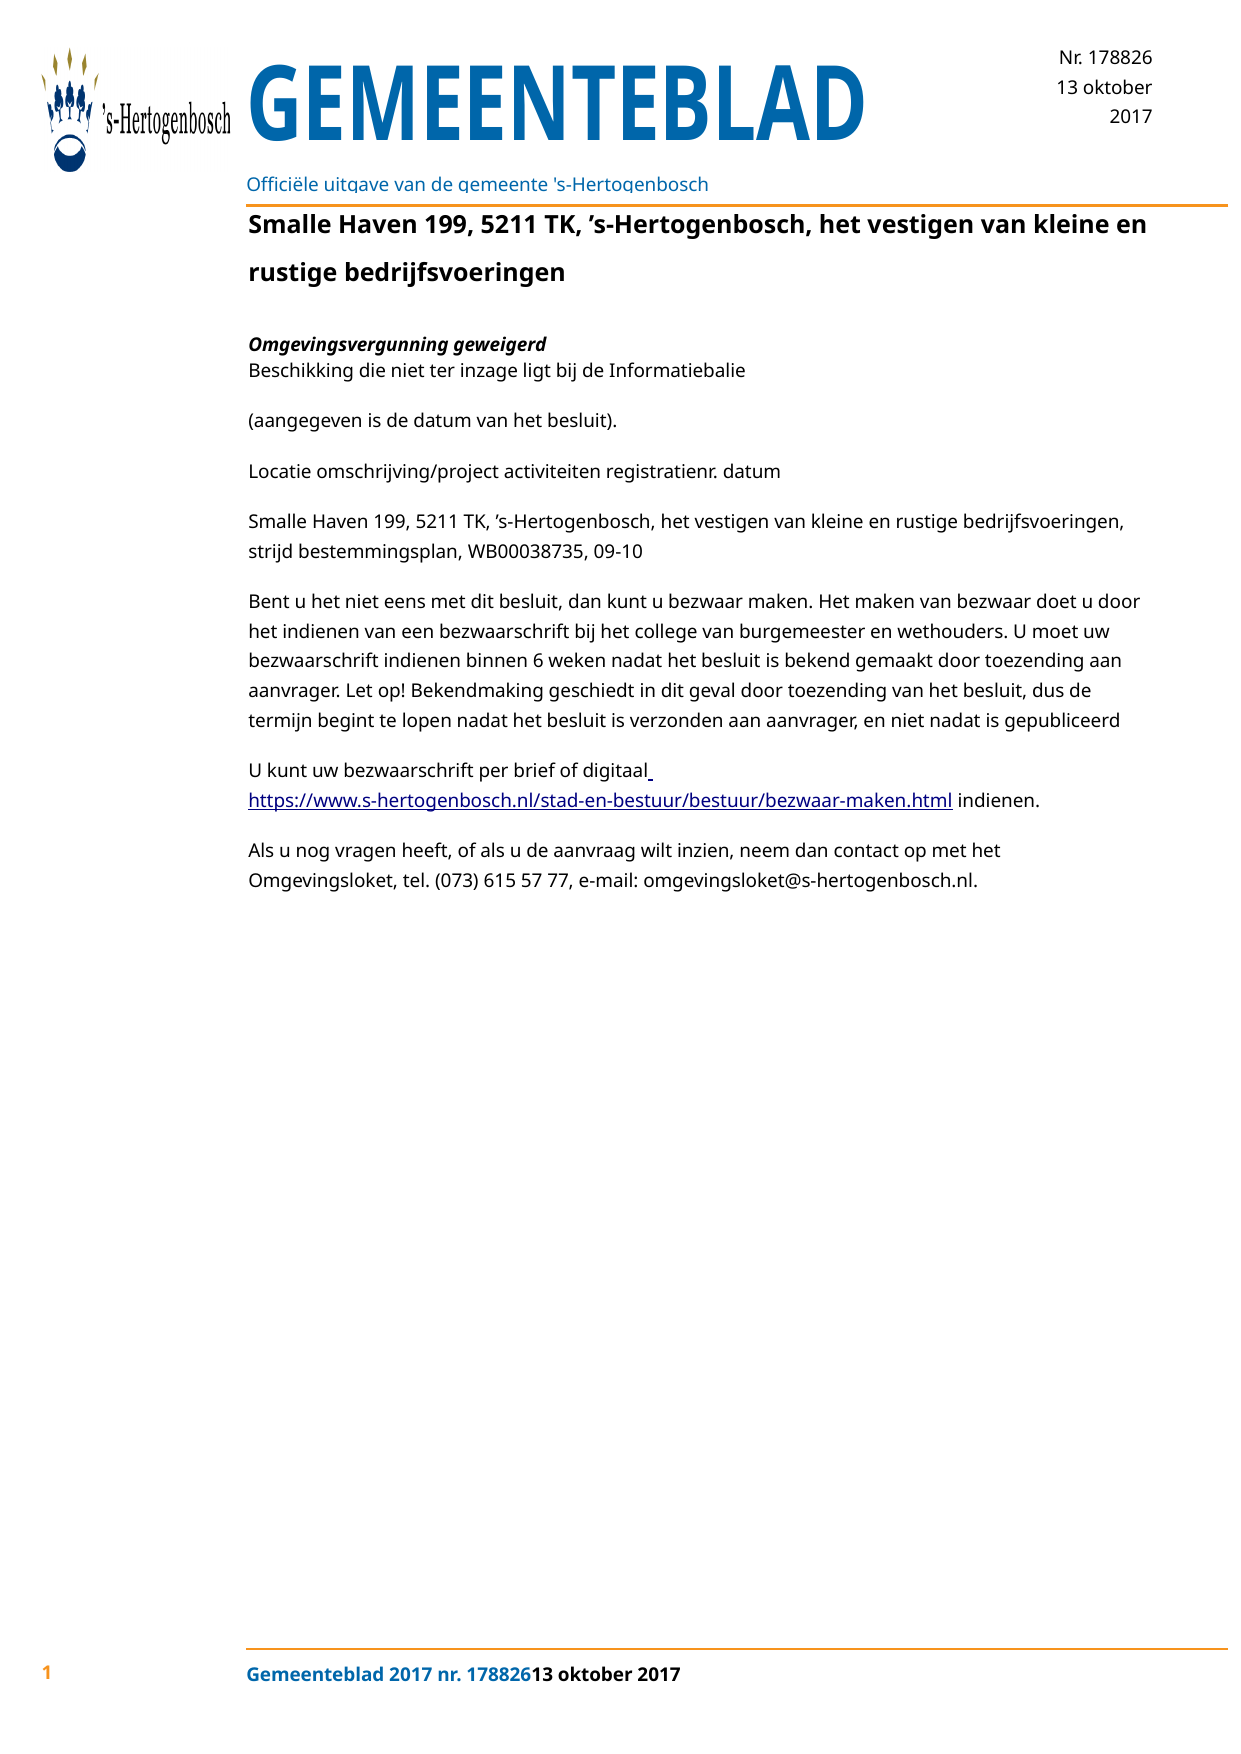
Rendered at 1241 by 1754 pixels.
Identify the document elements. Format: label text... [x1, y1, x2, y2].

text U kunt uw bezwaarschrift per brief of digitaal https://www.s-hertogenbosch.nl/stad-en-bestuur/bestuur/bezwaar-maken.html indienen. [248, 757, 1152, 812]
picture [41, 47, 231, 172]
text Smalle Haven 199, 5211 TK, ’s-Hertogenbosch, het vestigen van kleine en rustige bedrijfsvoeringen, strijd bestemmingsplan, WB00038735, 09-10 [248, 508, 1152, 564]
text Omgevingsvergunning geweigerd [248, 331, 1152, 357]
text Bent u het niet eens met dit besluit, dan kunt u bezwaar maken. Het maken van bezwaar doet u door het indienen van een bezwaarschrift bij het college van burgemeester en wethouders. U moet uw bezwaarschrift indienen binnen 6 weken nadat het besluit is bekend gemaakt door toezending aan aanvrager. Let op! Bekendmaking geschiedt in dit geval door toezending van het besluit, dus de termijn begint te lopen nadat het besluit is verzonden aan aanvrager, en niet nadat is gepubliceerd [248, 588, 1152, 732]
text Beschikking die niet ter inzage ligt bij de Informatiebalie [248, 357, 1152, 383]
text Smalle Haven 199, 5211 TK, ’s-Hertogenbosch, het vestigen van kleine en rustige bedrijfsvoeringen [248, 207, 1152, 288]
text Als u nog vragen heeft, of als u de aanvraag wilt inzien, neem dan contact op met het Omgevingsloket, tel. (073) 615 57 77, e-mail: omgevingsloket@s-hertogenbosch.nl. [248, 837, 1152, 892]
text (aangegeven is de datum van het besluit). [248, 408, 1152, 433]
text Locatie omschrijving/project activiteiten registratienr. datum [248, 458, 1152, 484]
